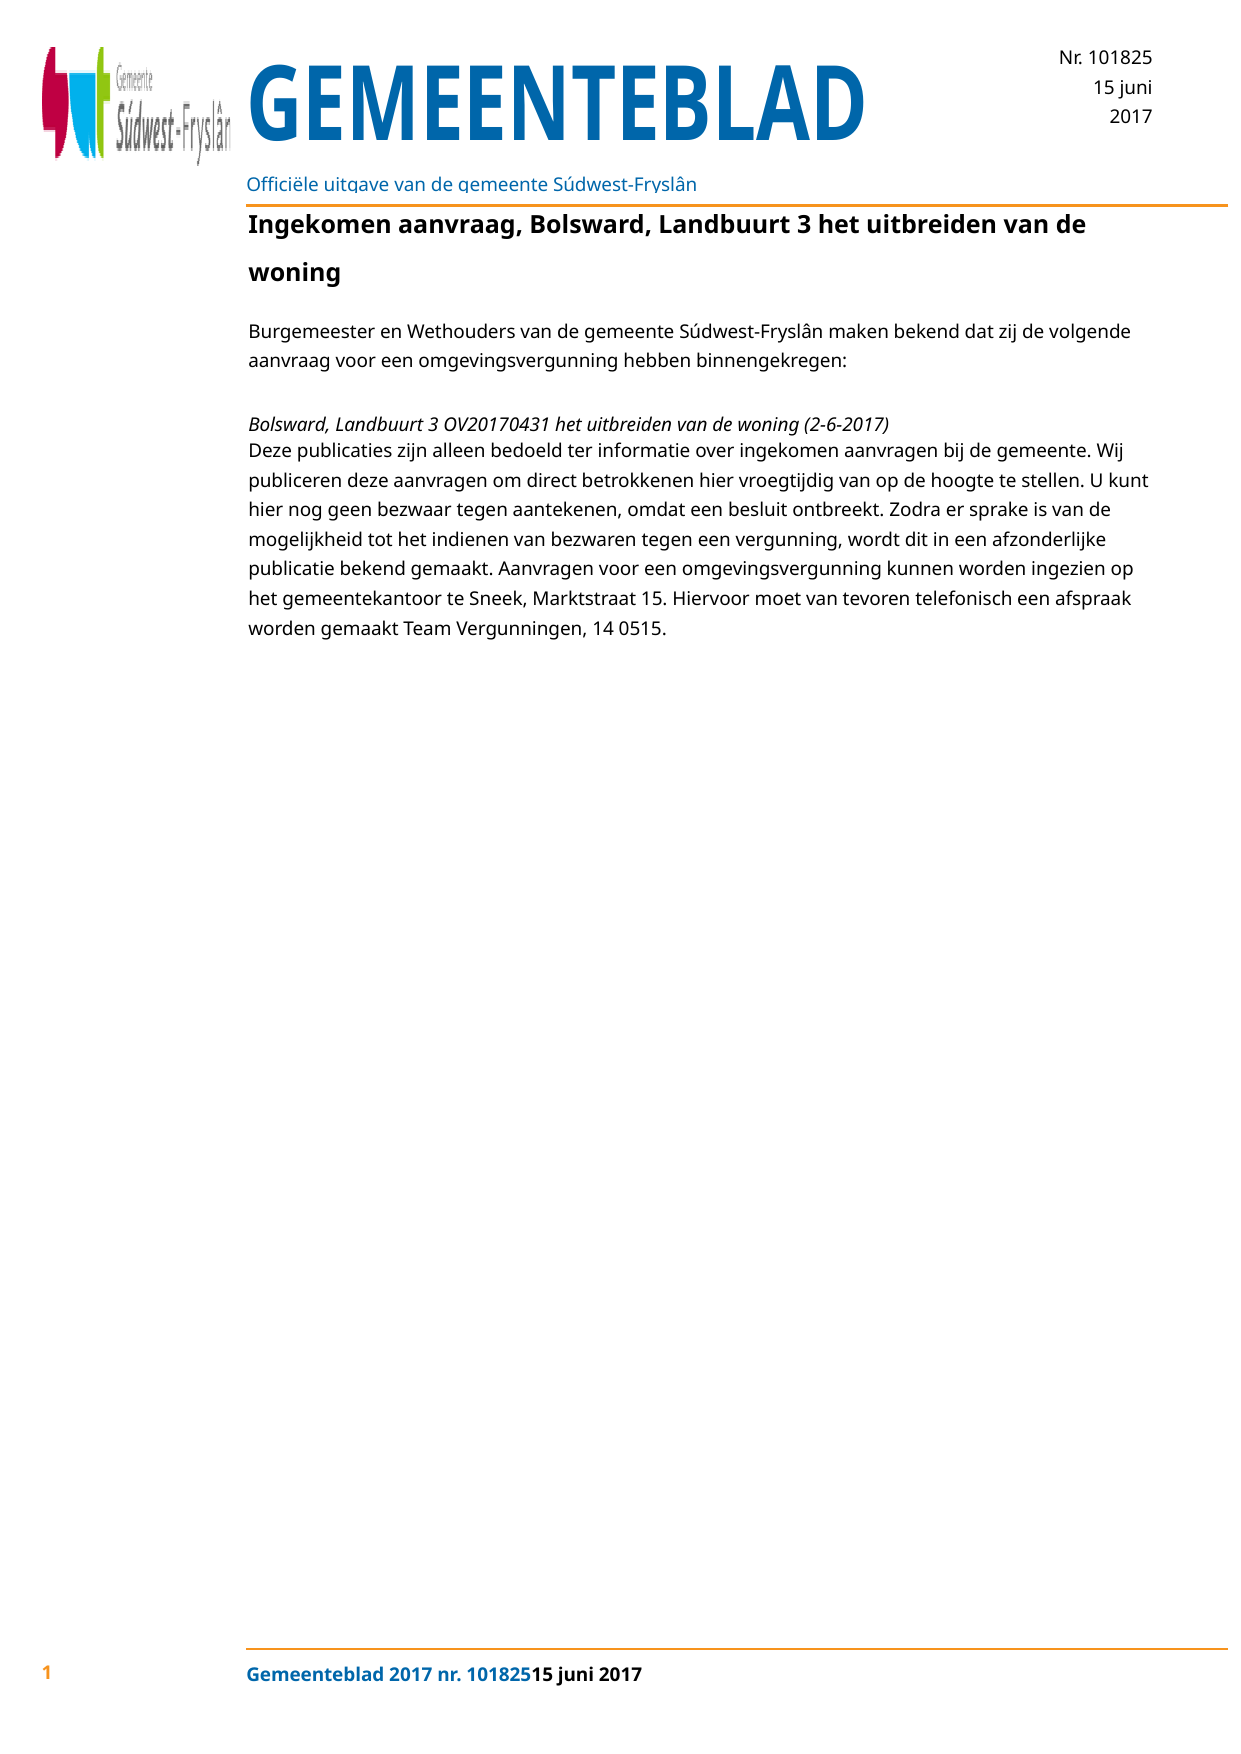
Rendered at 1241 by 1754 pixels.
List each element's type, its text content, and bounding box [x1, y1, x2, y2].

picture [41, 47, 231, 172]
text Bolsward, Landbuurt 3 OV20170431 het uitbreiden van de woning (2-6-2017) [248, 411, 1152, 437]
text Burgemeester en Wethouders van de gemeente Súdwest-Fryslân maken bekend dat zij de volgende aanvraag voor een omgevingsvergunning hebben binnengekregen: [248, 318, 1152, 373]
text Ingekomen aanvraag, Bolsward, Landbuurt 3 het uitbreiden van de woning [248, 207, 1152, 288]
text Deze publicaties zijn alleen bedoeld ter informatie over ingekomen aanvragen bij de gemeente. Wij publiceren deze aanvragen om direct betrokkenen hier vroegtijdig van op de hoogte te stellen. U kunt hier nog geen bezwaar tegen aantekenen, omdat een besluit ontbreekt. Zodra er sprake is van de mogelijkheid tot het indienen van bezwaren tegen een vergunning, wordt dit in een afzonderlijke publicatie bekend gemaakt. Aanvragen voor een omgevingsvergunning kunnen worden ingezien op het gemeentekantoor te Sneek, Marktstraat 15. Hiervoor moet van tevoren telefonisch een afspraak worden gemaakt Team Vergunningen, 14 0515. [248, 437, 1152, 640]
